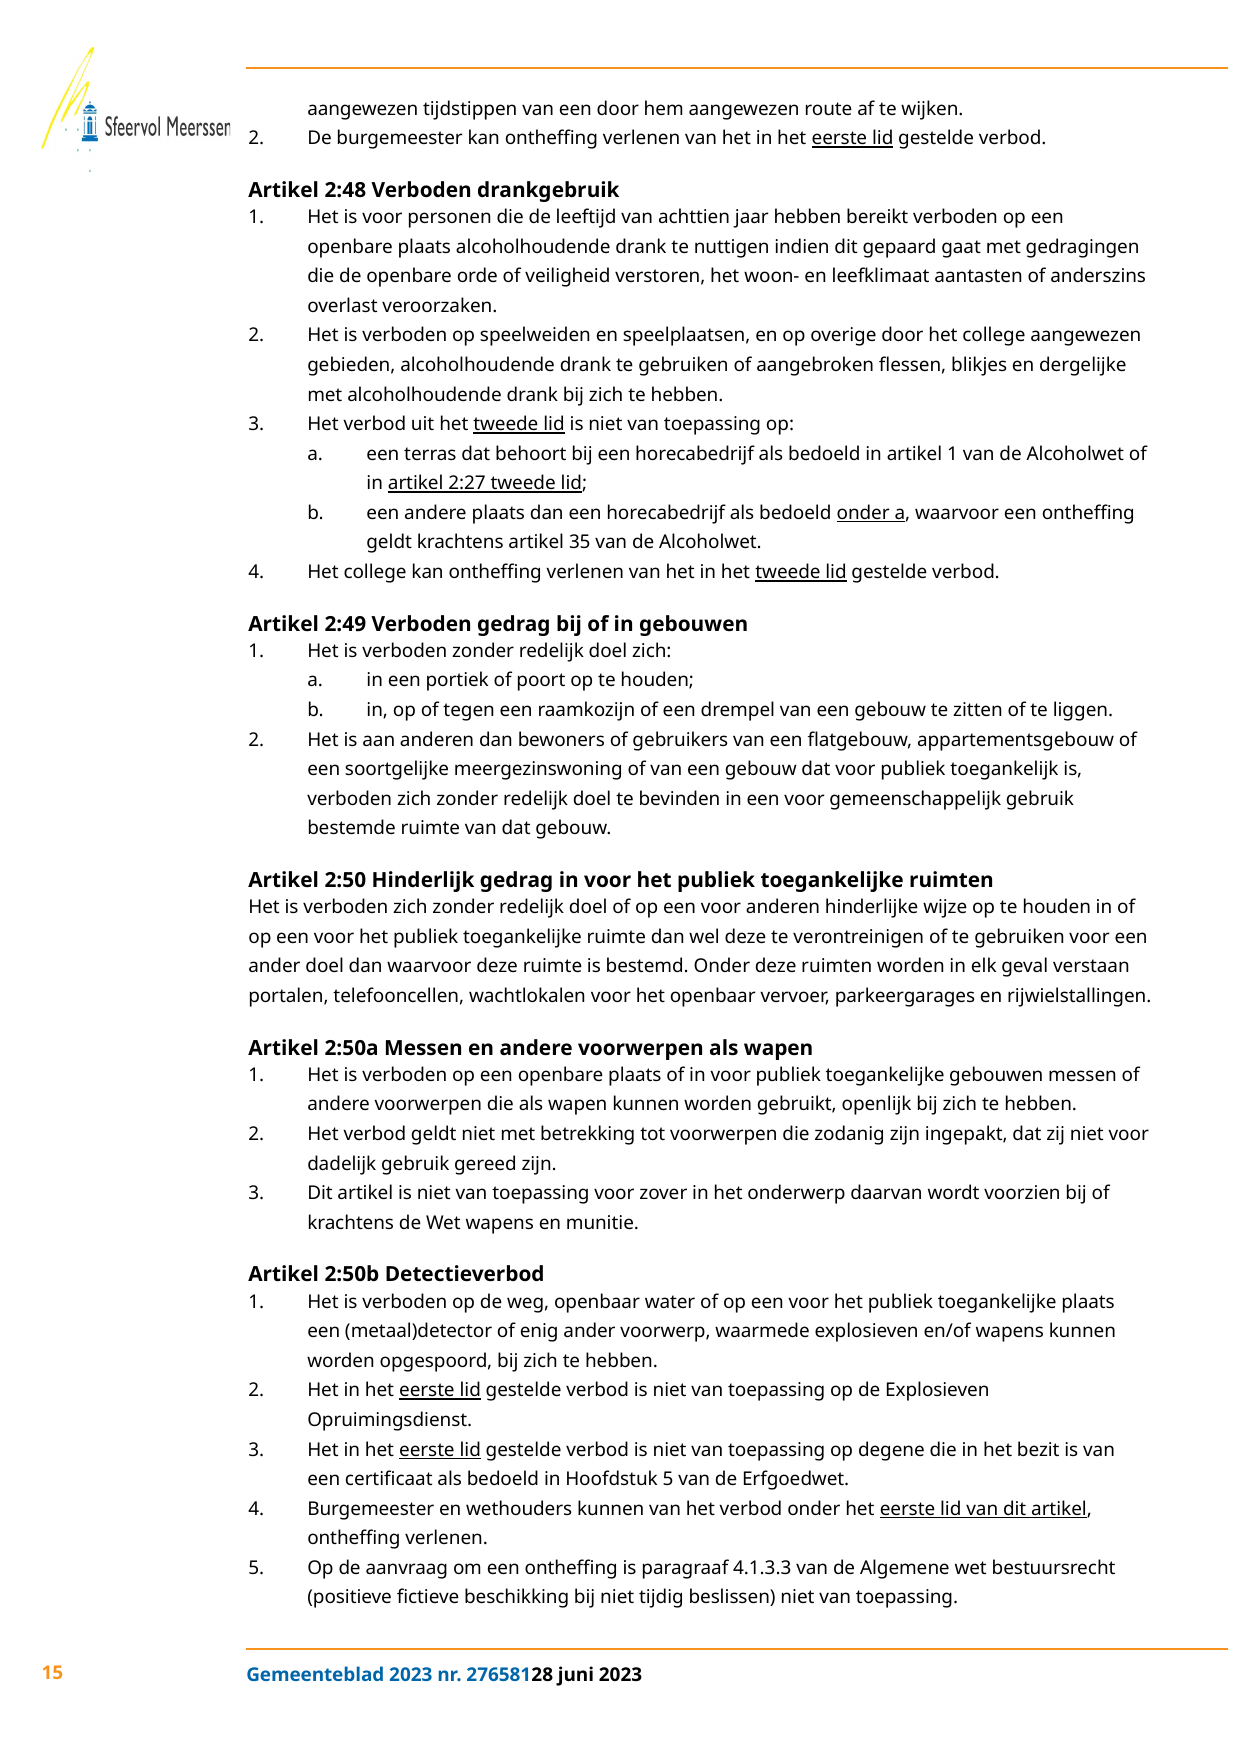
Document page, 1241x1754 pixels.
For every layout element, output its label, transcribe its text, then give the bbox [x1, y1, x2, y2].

list Het is verboden op speelweiden en speelplaatsen, en op overige door het college aangewezen gebieden, alcoholhoudende drank te gebruiken of aangebroken flessen, blikjes en dergelijke met alcoholhoudende drank bij zich te hebben. [248, 322, 1152, 406]
list Het college kan ontheffing verlenen van het in het tweede lid gestelde verbod. [248, 558, 1152, 584]
text Het is verboden zich zonder redelijk doel of op een voor anderen hinderlijke wijze op te houden in of op een voor het publiek toegankelijke ruimte dan wel deze te verontreinigen of te gebruiken voor een ander doel dan waarvoor deze ruimte is bestemd. Onder deze ruimten worden in elk geval verstaan portalen, telefooncellen, wachtlokalen voor het openbaar vervoer, parkeergarages en rijwielstallingen. [248, 893, 1152, 1008]
list Het verbod uit het tweede lid is niet van toepassing op: [248, 410, 1152, 436]
list een terras dat behoort bij een horecabedrijf als bedoeld in artikel 1 van de Alcoholwet of in artikel 2:27 tweede lid; [307, 440, 1152, 495]
list Het in het eerste lid gestelde verbod is niet van toepassing op de Explosieven Opruimingsdienst. [248, 1377, 1152, 1432]
list Het is aan anderen dan bewoners of gebruikers van een flatgebouw, appartementsgebouw of een soortgelijke meergezinswoning of van een gebouw dat voor publiek toegankelijk is, verboden zich zonder redelijk doel te bevinden in een voor gemeenschappelijk gebruik bestemde ruimte van dat gebouw. [248, 726, 1152, 840]
list De burgemeester kan ontheffing verlenen van het in het eerste lid gestelde verbod. [248, 124, 1152, 150]
list Het in het eerste lid gestelde verbod is niet van toepassing op degene die in het bezit is van een certificaat als bedoeld in Hoofdstuk 5 van de Erfgoedwet. [248, 1436, 1152, 1491]
text Artikel 2:50 Hinderlijk gedrag in voor het publiek toegankelijke ruimten [248, 865, 1152, 893]
text Artikel 2:49 Verboden gedrag bij of in gebouwen [248, 609, 1152, 637]
list Het is voor personen die de leeftijd van achttien jaar hebben bereikt verboden op een openbare plaats alcoholhoudende drank te nuttigen indien dit gepaard gaat met gedragingen die de openbare orde of veiligheid verstoren, het woon- en leefklimaat aantasten of anderszins overlast veroorzaken. [248, 203, 1152, 318]
text Artikel 2:50a Messen en andere voorwerpen als wapen [248, 1033, 1152, 1061]
list Burgemeester en wethouders kunnen van het verbod onder het eerste lid van dit artikel, ontheffing verlenen. [248, 1495, 1152, 1550]
list Op de aanvraag om een ontheffing is paragraaf 4.1.3.3 van de Algemene wet bestuursrecht (positieve fictieve beschikking bij niet tijdig beslissen) niet van toepassing. [248, 1554, 1152, 1609]
list Het is verboden op een openbare plaats of in voor publiek toegankelijke gebouwen messen of andere voorwerpen die als wapen kunnen worden gebruikt, openlijk bij zich te hebben. [248, 1061, 1152, 1116]
list een andere plaats dan een horecabedrijf als bedoeld onder a, waarvoor een ontheffing geldt krachtens artikel 35 van de Alcoholwet. [307, 499, 1152, 554]
list Het is verboden op de weg, openbaar water of op een voor het publiek toegankelijke plaats een (metaal)detector of enig ander voorwerp, waarmede explosieven en/of wapens kunnen worden opgespoord, bij zich te hebben. [248, 1288, 1152, 1373]
list in, op of tegen een raamkozijn of een drempel van een gebouw te zitten of te liggen. [307, 696, 1152, 722]
text Artikel 2:50b Detectieverbod [248, 1259, 1152, 1288]
list aangewezen tijdstippen van een door hem aangewezen route af te wijken. [248, 95, 1152, 121]
text Artikel 2:48 Verboden drankgebruik [248, 175, 1152, 203]
list Het is verboden zonder redelijk doel zich: [248, 637, 1152, 663]
list Dit artikel is niet van toepassing voor zover in het onderwerp daarvan wordt voorzien bij of krachtens de Wet wapens en munitie. [248, 1179, 1152, 1235]
list in een portiek of poort op te houden; [307, 667, 1152, 692]
list Het verbod geldt niet met betrekking tot voorwerpen die zodanig zijn ingepakt, dat zij niet voor dadelijk gebruik gereed zijn. [248, 1120, 1152, 1176]
picture [41, 47, 231, 172]
